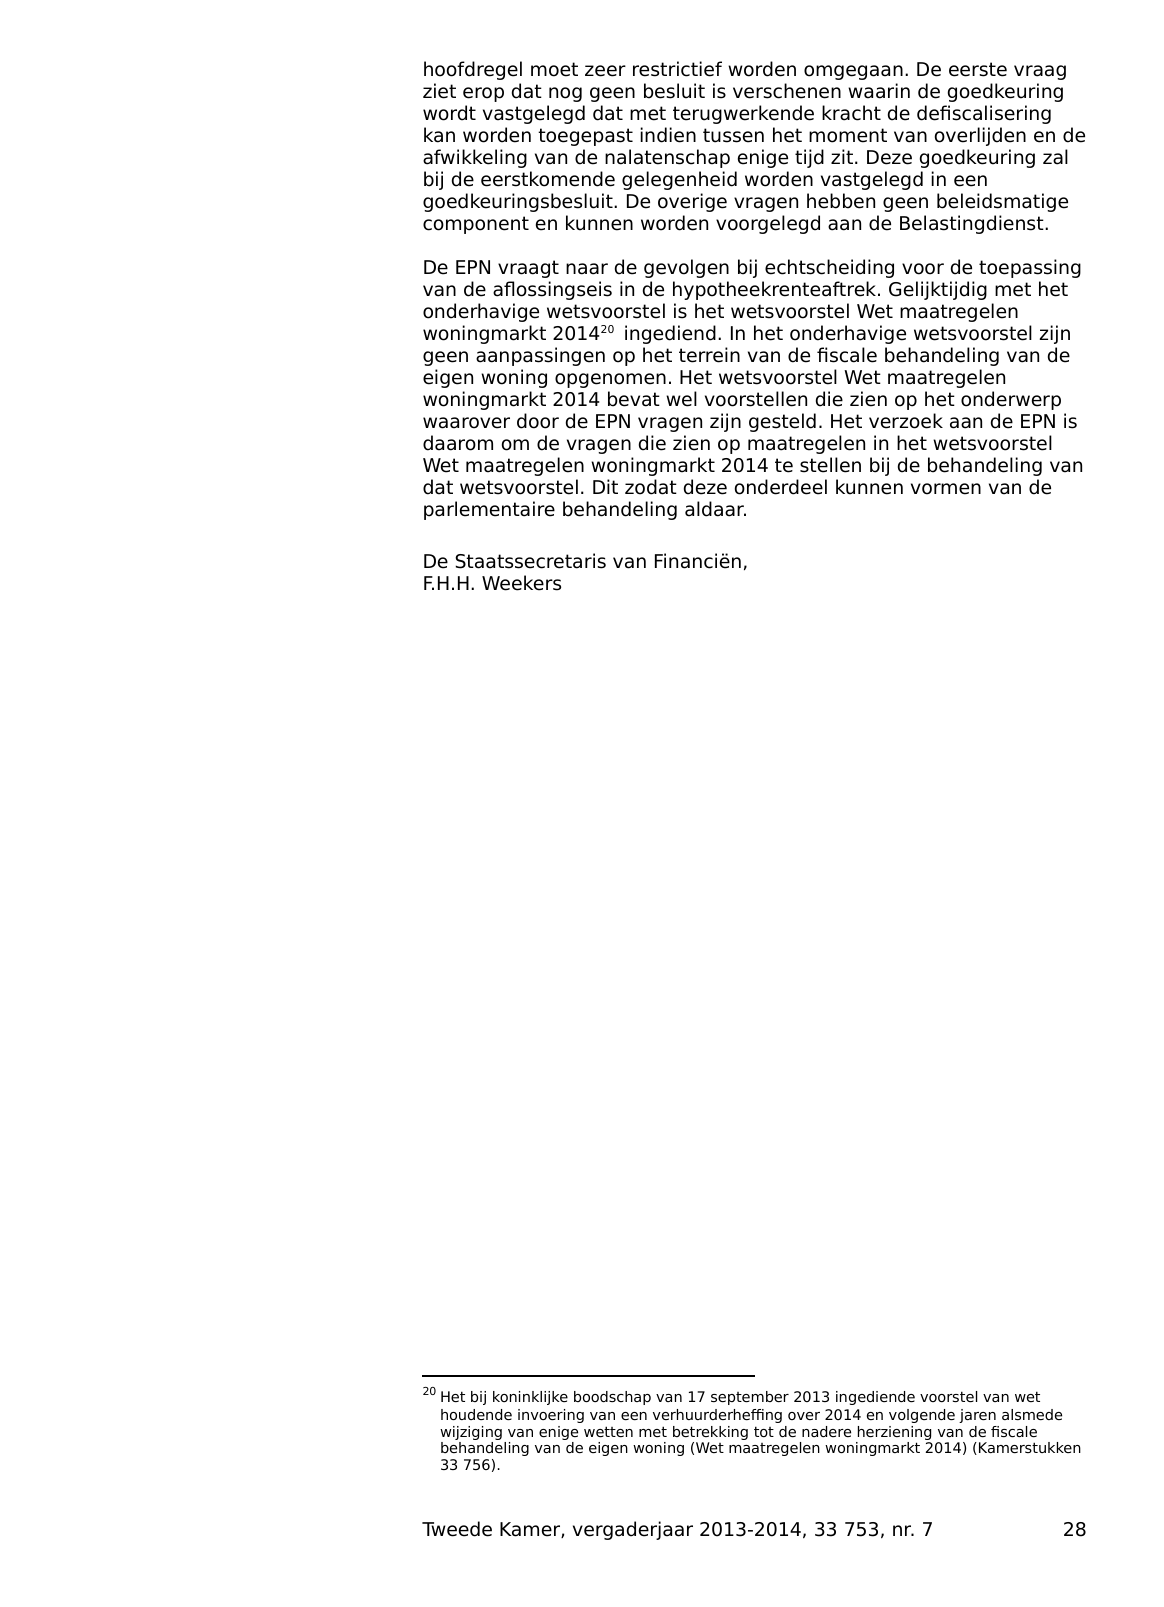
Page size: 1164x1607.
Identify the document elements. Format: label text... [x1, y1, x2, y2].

text De EPN vraagt naar de gevolgen bij echtscheiding voor de toepassing van de aflossingseis in de hypotheekrenteaftrek. Gelijktijdig met het onderhavige wetsvoorstel is het wetsvoorstel Wet maatregelen woningmarkt 2014 ingediend. In het onderhavige wetsvoorstel zijn geen aanpassingen op het terrein van de fiscale behandeling van de eigen woning opgenomen. Het wetsvoorstel Wet maatregelen woningmarkt 2014 bevat wel voorstellen die zien op het onderwerp waarover door de EPN vragen zijn gesteld. Het verzoek aan de EPN is daarom om de vragen die zien op maatregelen in het wetsvoorstel Wet maatregelen woningmarkt 2014 te stellen bij de behandeling van dat wetsvoorstel. Dit zodat deze onderdeel kunnen vormen van de parlementaire behandeling aldaar. [422, 257, 1087, 521]
text Het bij koninklijke boodschap van 17 september 2013 ingediende voorstel van wet houdende invoering van een verhuurderheffing over 2014 en volgende jaren alsmede wijziging van enige wetten met betrekking tot de nadere herziening van de fiscale behandeling van de eigen woning (Wet maatregelen woningmarkt 2014) (Kamerstukken 33 756). [422, 1385, 1087, 1474]
text De Staatssecretaris van Financiën, F.H.H. Weekers [422, 551, 1087, 595]
text hoofdregel moet zeer restrictief worden omgegaan. De eerste vraag ziet erop dat nog geen besluit is verschenen waarin de goedkeuring wordt vastgelegd dat met terugwerkende kracht de defiscalisering kan worden toegepast indien tussen het moment van overlijden en de afwikkeling van de nalatenschap enige tijd zit. Deze goedkeuring zal bij de eerstkomende gelegenheid worden vastgelegd in een goedkeuringsbesluit. De overige vragen hebben geen beleidsmatige component en kunnen worden voorgelegd aan de Belastingdienst. [422, 59, 1087, 235]
